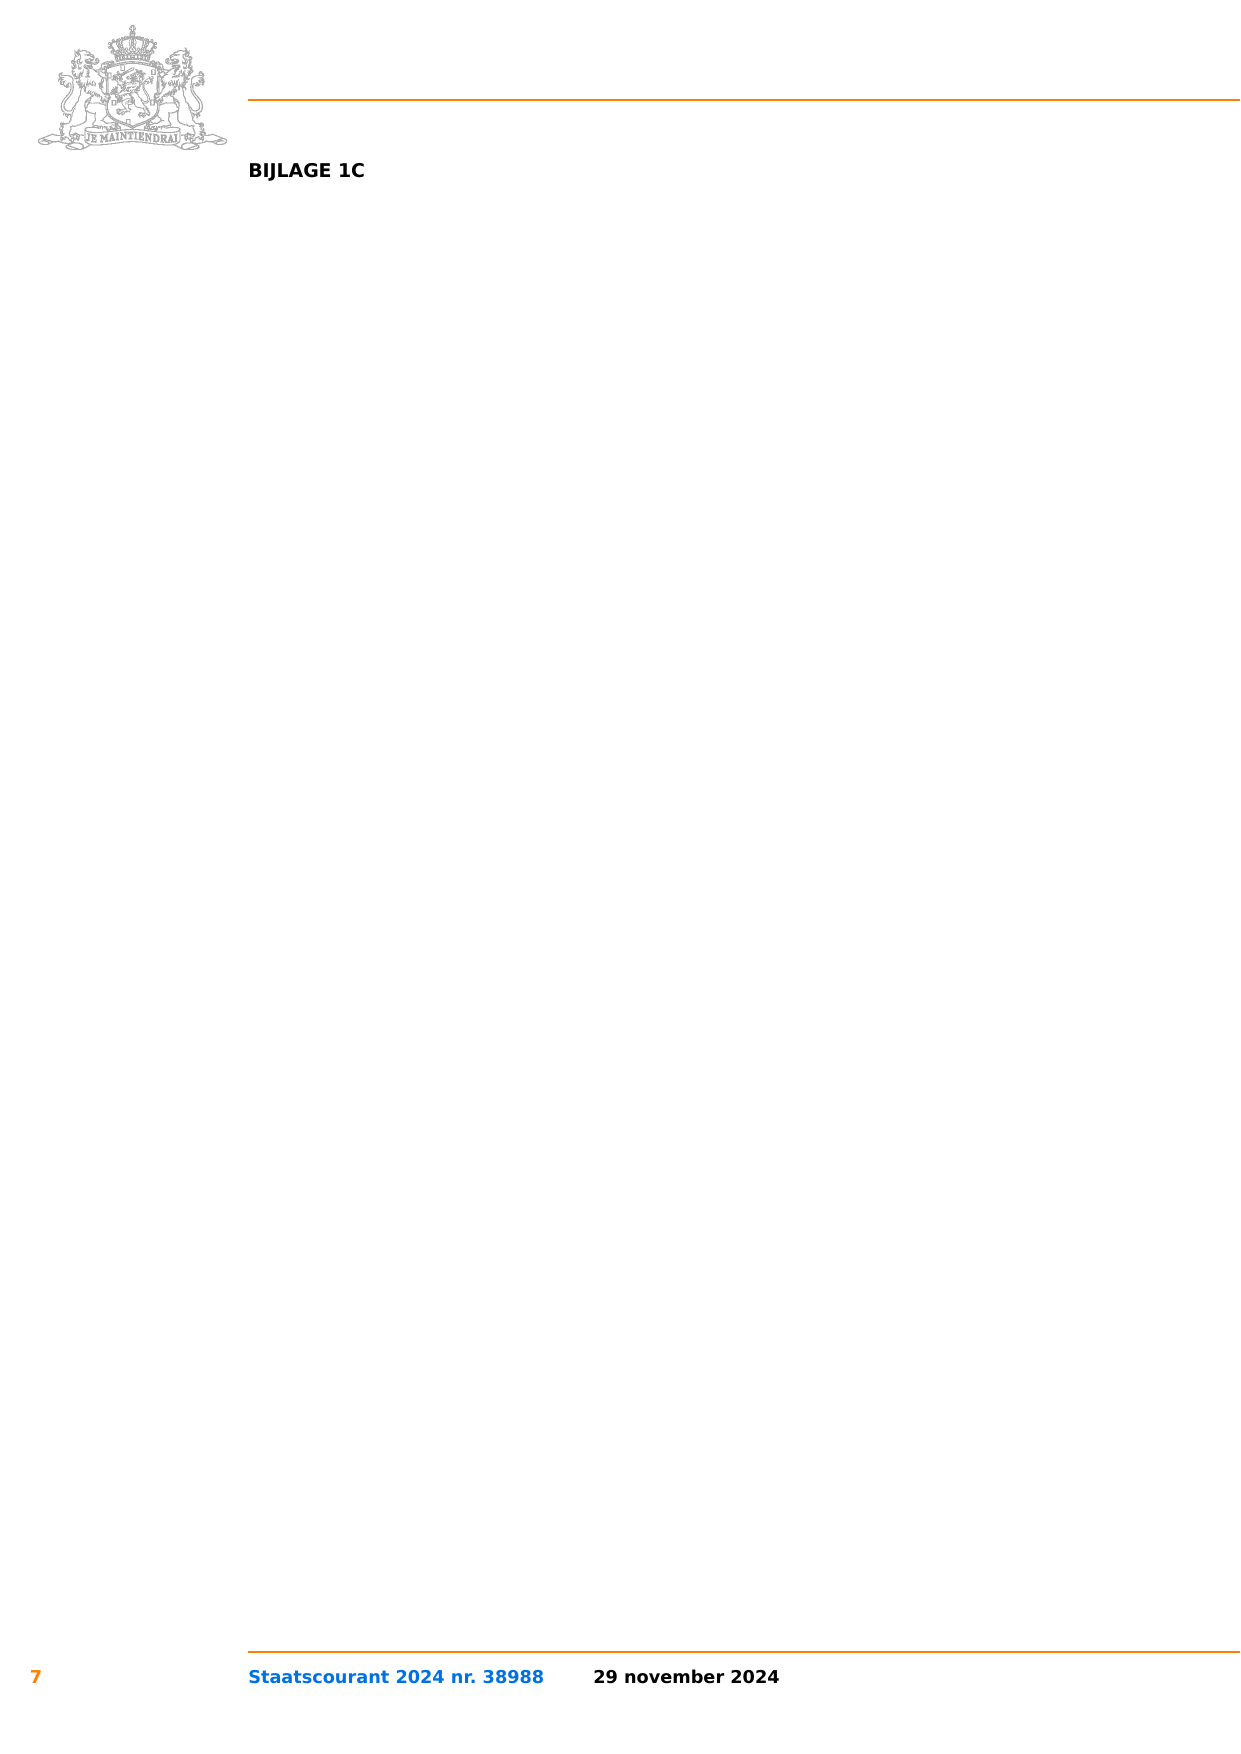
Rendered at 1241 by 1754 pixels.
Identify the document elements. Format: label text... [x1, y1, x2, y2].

picture [38, 25, 227, 150]
subtitle BIJLAGE 1C [248, 160, 1163, 182]
